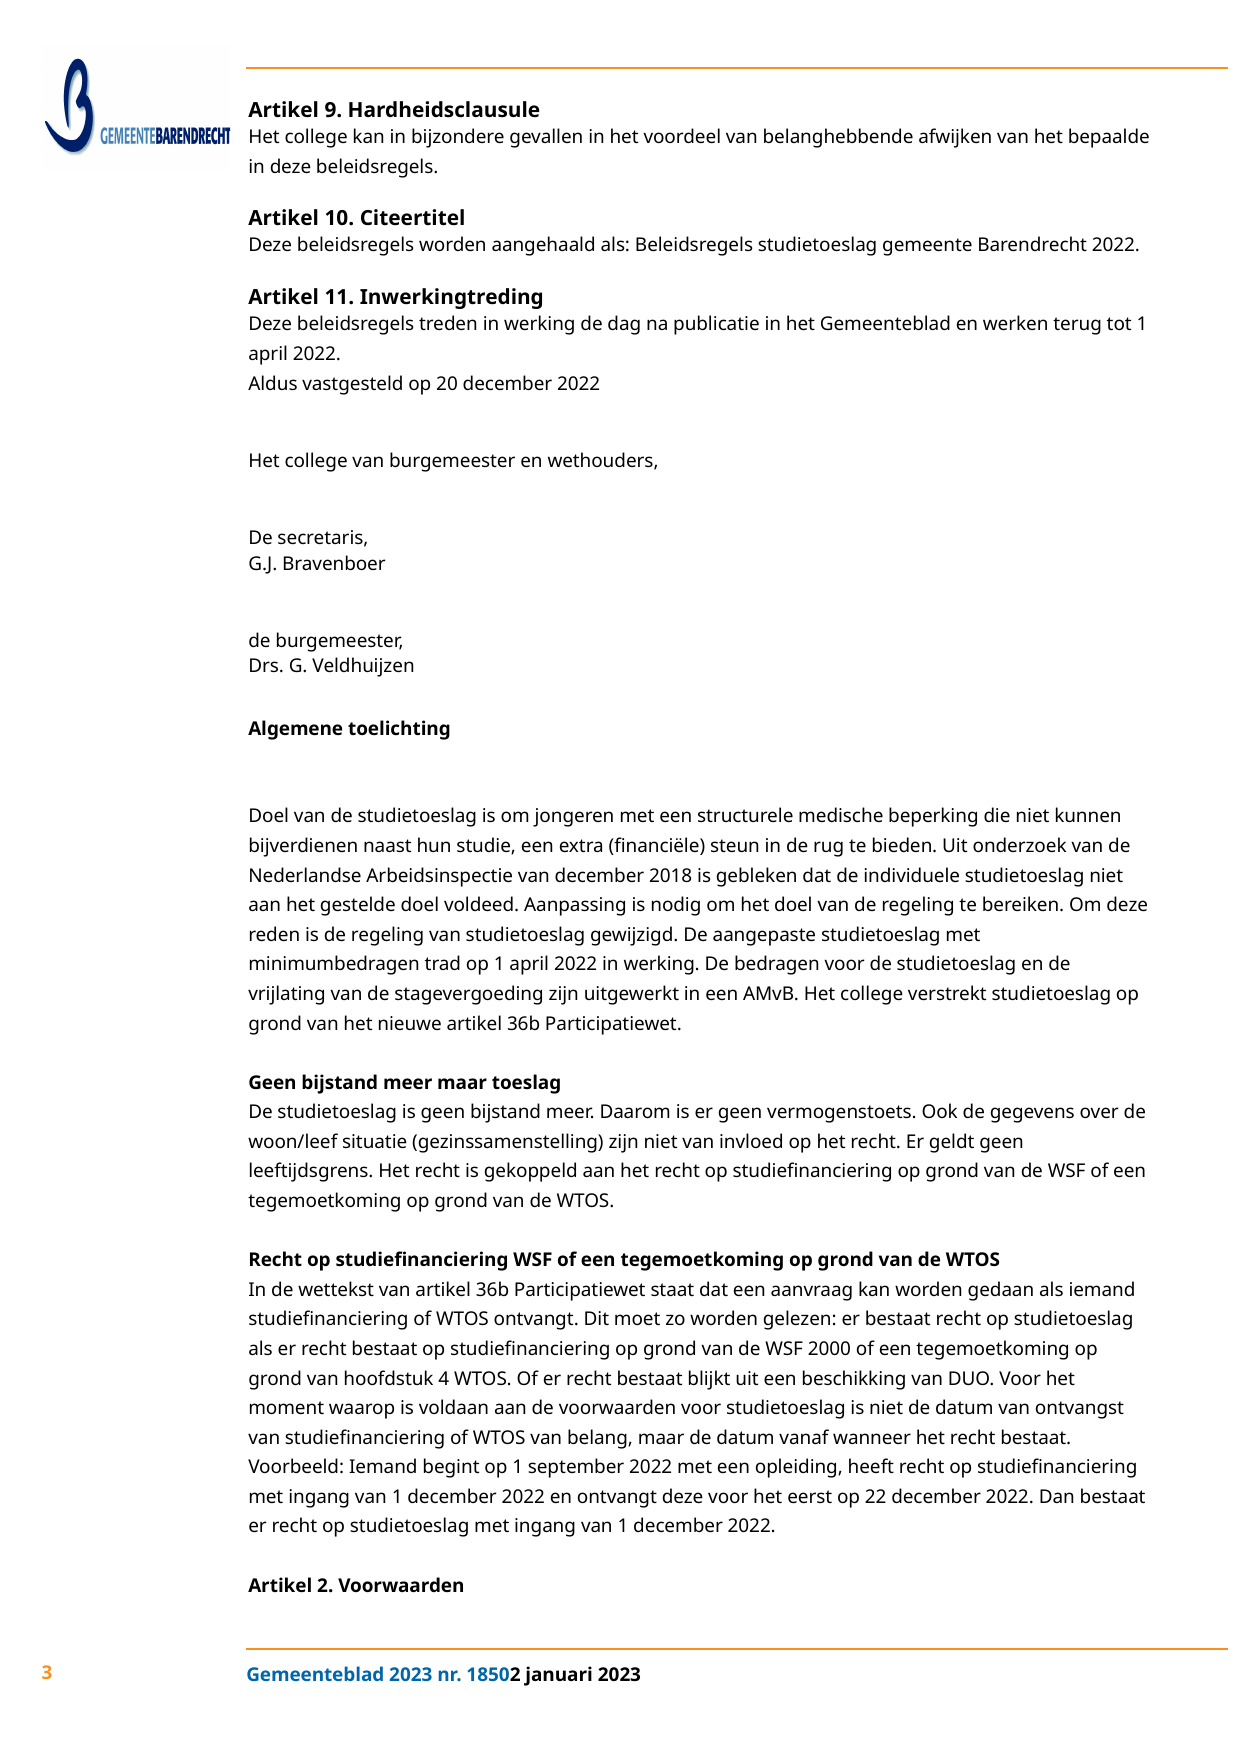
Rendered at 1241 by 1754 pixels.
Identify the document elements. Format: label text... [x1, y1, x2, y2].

text Geen bijstand meer maar toeslag [248, 1069, 1152, 1094]
text Voorbeeld: Iemand begint op 1 september 2022 met een opleiding, heeft recht op studiefinanciering met ingang van 1 december 2022 en ontvangt deze voor het eerst op 22 december 2022. Dan bestaat er recht op studietoeslag met ingang van 1 december 2022. [248, 1453, 1152, 1538]
text De secretaris, [248, 524, 1152, 550]
text Deze beleidsregels treden in werking de dag na publicatie in het Gemeenteblad en werken terug tot 1 april 2022. [248, 311, 1152, 366]
text Aldus vastgesteld op 20 december 2022 [248, 370, 1152, 395]
text Deze beleidsregels worden aangehaald als: Beleidsregels studietoeslag gemeente Barendrecht 2022. [248, 232, 1152, 257]
text Artikel 2. Voorwaarden [248, 1572, 1152, 1597]
text Recht op studiefinanciering WSF of een tegemoetkoming op grond van de WTOS [248, 1246, 1152, 1272]
picture [41, 47, 231, 172]
text Artikel 10. Citeertitel [248, 203, 1152, 232]
text Het college kan in bijzondere gevallen in het voordeel van belanghebbende afwijken van het bepaalde in deze beleidsregels. [248, 123, 1152, 178]
text De studietoeslag is geen bijstand meer. Daarom is er geen vermogenstoets. Ook de gegevens over de woon/leef situatie (gezinssamenstelling) zijn niet van invloed op het recht. Er geldt geen leeftijdsgrens. Het recht is gekoppeld aan het recht op studiefinanciering op grond van de WSF of een tegemoetkoming op grond van de WTOS. [248, 1098, 1152, 1213]
text Doel van de studietoeslag is om jongeren met een structurele medische beperking die niet kunnen bijverdienen naast hun studie, een extra (financiële) steun in de rug te bieden. Uit onderzoek van de Nederlandse Arbeidsinspectie van december 2018 is gebleken dat de individuele studietoeslag niet aan het gestelde doel voldeed. Aanpassing is nodig om het doel van de regeling te bereiken. Om deze reden is de regeling van studietoeslag gewijzigd. De aangepaste studietoeslag met minimumbedragen trad op 1 april 2022 in werking. De bedragen voor de studietoeslag en de vrijlating van de stagevergoeding zijn uitgewerkt in een AMvB. Het college verstrekt studietoeslag op grond van het nieuwe artikel 36b Participatiewet. [248, 803, 1152, 1035]
text de burgemeester, [248, 627, 1152, 653]
text Het college van burgemeester en wethouders, [248, 447, 1152, 473]
text Algemene toelichting [248, 704, 1152, 744]
text In de wettekst van artikel 36b Participatiewet staat dat een aanvraag kan worden gedaan als iemand studiefinanciering of WTOS ontvangt. Dit moet zo worden gelezen: er bestaat recht op studietoeslag als er recht bestaat op studiefinanciering op grond van de WSF 2000 of een tegemoetkoming op grond van hoofdstuk 4 WTOS. Of er recht bestaat blijkt uit een beschikking van DUO. Voor het moment waarop is voldaan aan de voorwaarden voor studietoeslag is niet de datum van ontvangst van studiefinanciering of WTOS van belang, maar de datum vanaf wanneer het recht bestaat. [248, 1276, 1152, 1449]
text Artikel 11. Inwerkingtreding [248, 282, 1152, 311]
text Artikel 9. Hardheidsclausule [248, 95, 1152, 123]
text G.J. Bravenboer [248, 550, 1152, 576]
text Drs. G. Veldhuijzen [248, 653, 1152, 678]
